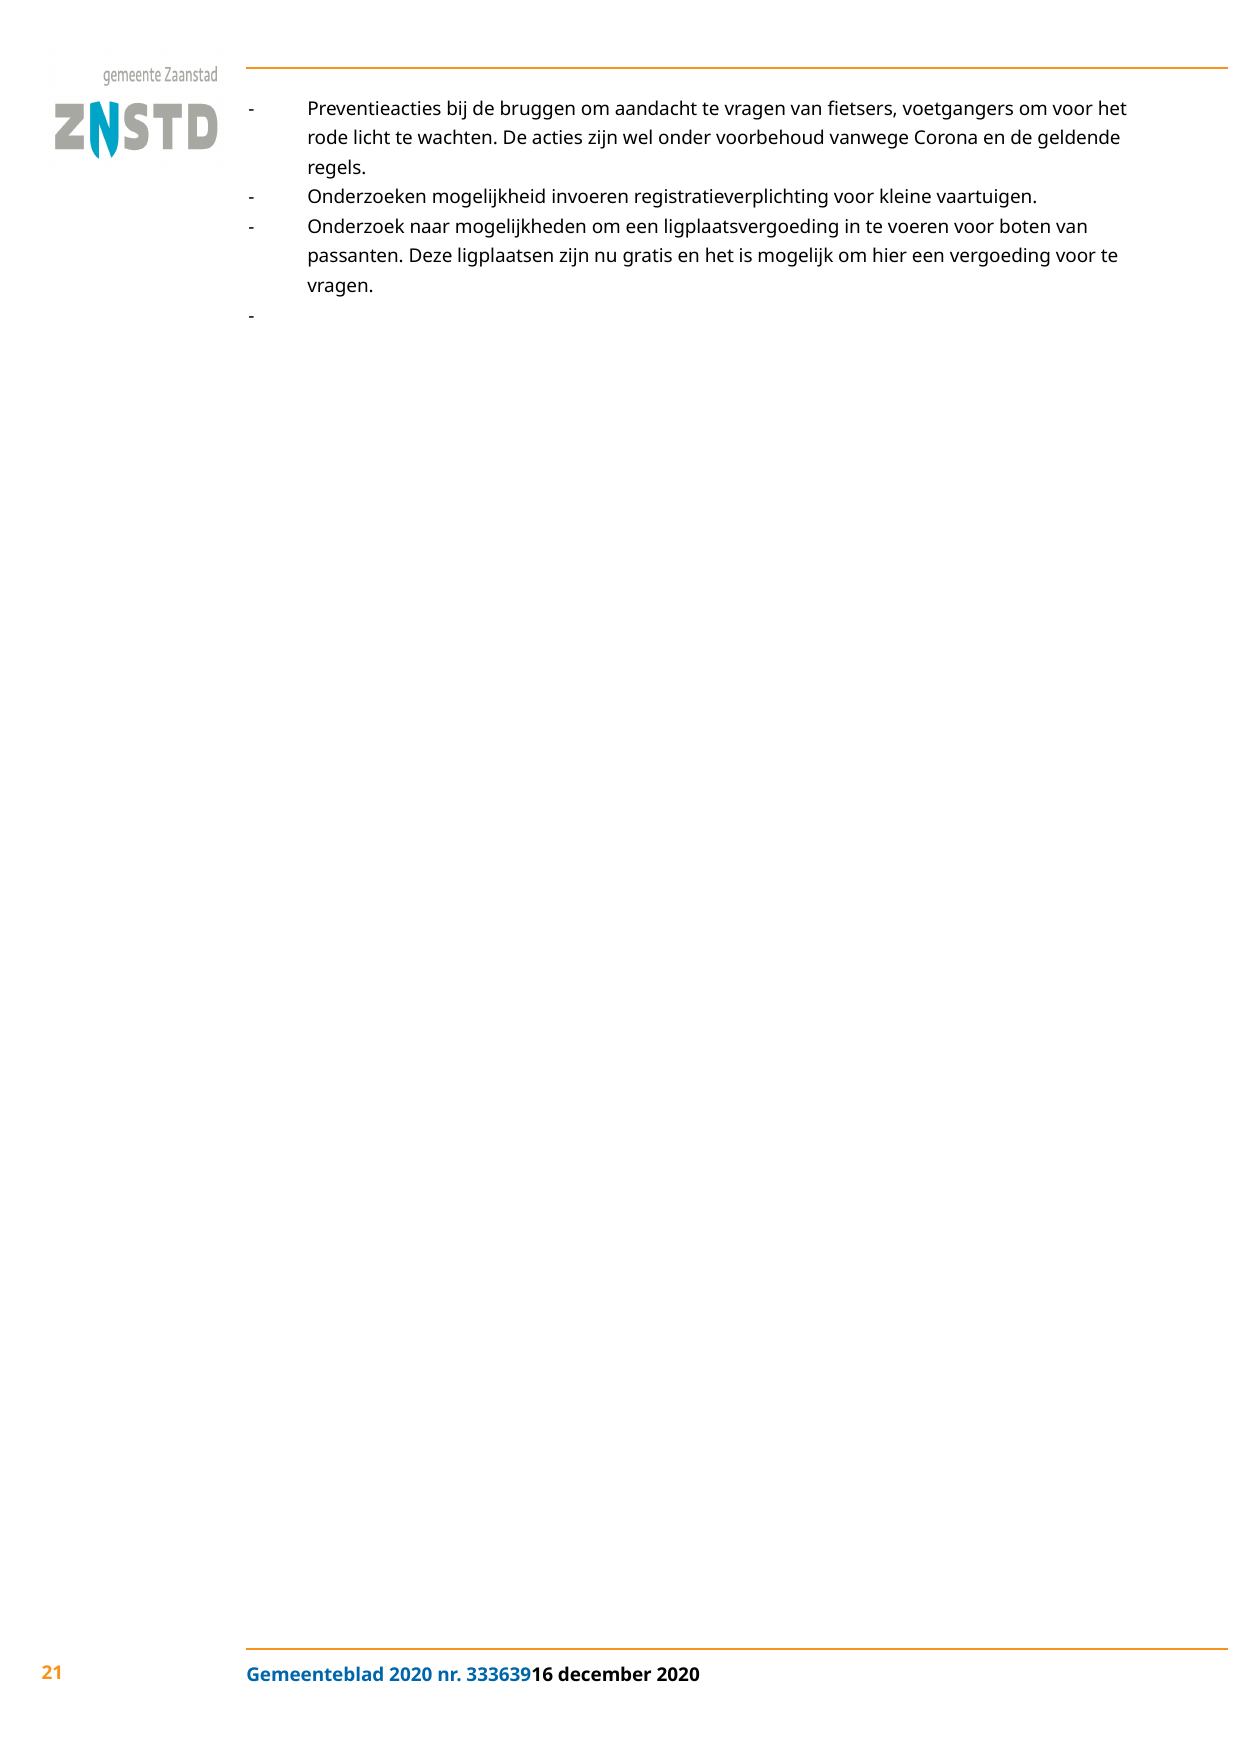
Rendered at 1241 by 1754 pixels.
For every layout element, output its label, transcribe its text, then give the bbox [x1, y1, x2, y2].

list Onderzoeken mogelijkheid invoeren registratieverplichting voor kleine vaartuigen. [248, 183, 1152, 209]
list Onderzoek naar mogelijkheden om een ligplaatsvergoeding in te voeren voor boten van passanten. Deze ligplaatsen zijn nu gratis en het is mogelijk om hier een vergoeding voor te vragen. [248, 213, 1152, 298]
list Preventieacties bij de bruggen om aandacht te vragen van fietsers, voetgangers om voor het rode licht te wachten. De acties zijn wel onder voorbehoud vanwege Corona en de geldende regels. [248, 95, 1152, 180]
picture [41, 47, 231, 172]
